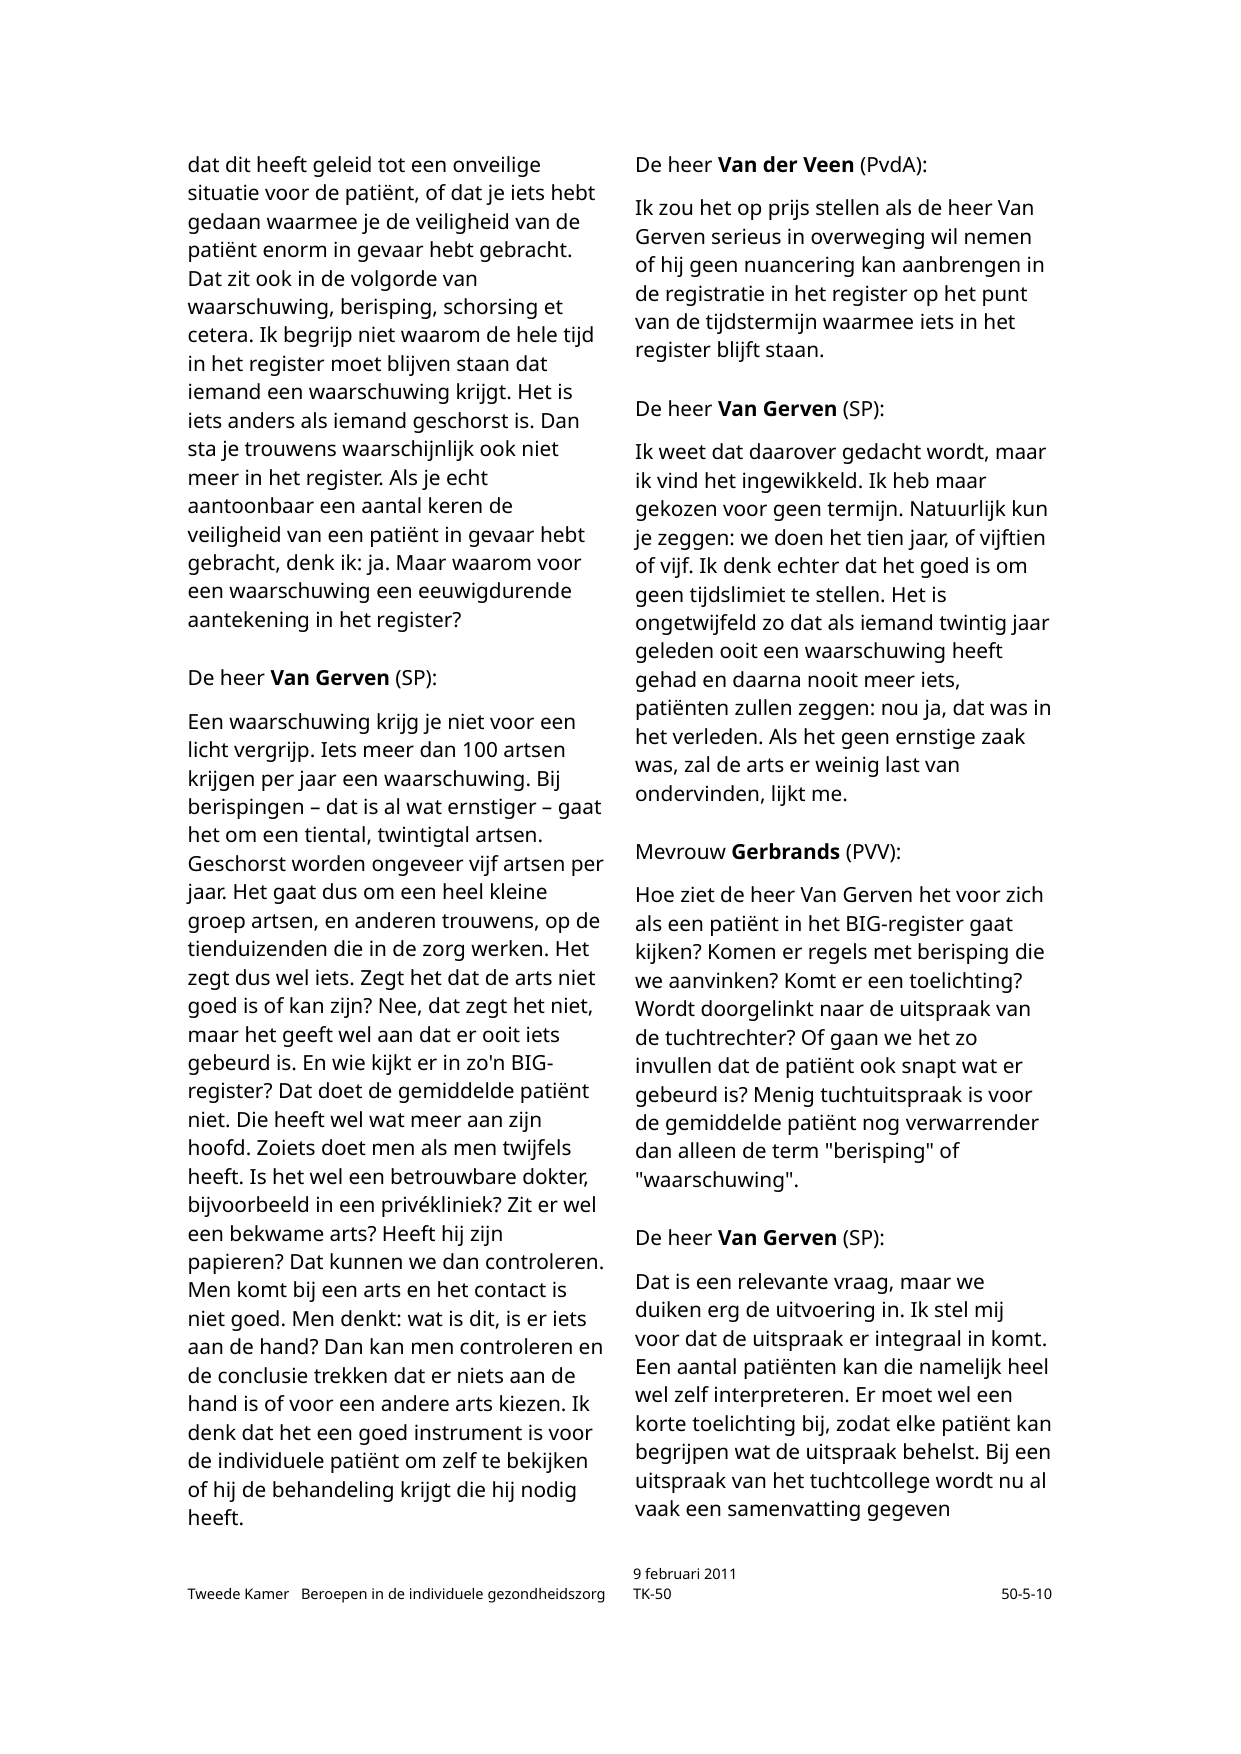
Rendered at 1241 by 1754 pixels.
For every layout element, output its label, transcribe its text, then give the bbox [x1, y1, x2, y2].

text Mevrouw Gerbrands (PVV): [635, 837, 1053, 866]
text De heer Van Gerven (SP): [187, 663, 605, 692]
text Ik weet dat daarover gedacht wordt, maar ik vind het ingewikkeld. Ik heb maar gekozen voor geen termijn. Natuurlijk kun je zeggen: we doen het tien jaar, of vijftien of vijf. Ik denk echter dat het goed is om geen tijdslimiet te stellen. Het is ongetwijfeld zo dat als iemand twintig jaar geleden ooit een waarschuwing heeft gehad en daarna nooit meer iets, patiënten zullen zeggen: nou ja, dat was in het verleden. Als het geen ernstige zaak was, zal de arts er weinig last van ondervinden, lijkt me. [635, 437, 1053, 807]
text Ik zou het op prijs stellen als de heer Van Gerven serieus in overweging wil nemen of hij geen nuancering kan aanbrengen in de registratie in het register op het punt van de tijdstermijn waarmee iets in het register blijft staan. [635, 193, 1053, 364]
text Dat is een relevante vraag, maar we duiken erg de uitvoering in. Ik stel mij voor dat de uitspraak er integraal in komt. Een aantal patiënten kan die namelijk heel wel zelf interpreteren. Er moet wel een korte toelichting bij, zodat elke patiënt kan begrijpen wat de uitspraak behelst. Bij een uitspraak van het tuchtcollege wordt nu al vaak een samenvatting gegeven [635, 1267, 1053, 1523]
text De heer Van Gerven (SP): [635, 1223, 1053, 1252]
text Een waarschuwing krijg je niet voor een licht vergrijp. Iets meer dan 100 artsen krijgen per jaar een waarschuwing. Bij berispingen – dat is al wat ernstiger – gaat het om een tiental, twintigtal artsen. Geschorst worden ongeveer vijf artsen per jaar. Het gaat dus om een heel kleine groep artsen, en anderen trouwens, op de tienduizenden die in de zorg werken. Het zegt dus wel iets. Zegt het dat de arts niet goed is of kan zijn? Nee, dat zegt het niet, maar het geeft wel aan dat er ooit iets gebeurd is. En wie kijkt er in zo'n BIG-register? Dat doet de gemiddelde patiënt niet. Die heeft wel wat meer aan zijn hoofd. Zoiets doet men als men twijfels heeft. Is het wel een betrouwbare dokter, bijvoorbeeld in een privékliniek? Zit er wel een bekwame arts? Heeft hij zijn papieren? Dat kunnen we dan controleren. Men komt bij een arts en het contact is niet goed. Men denkt: wat is dit, is er iets aan de hand? Dan kan men controleren en de conclusie trekken dat er niets aan de hand is of voor een andere arts kiezen. Ik denk dat het een goed instrument is voor de individuele patiënt om zelf te bekijken of hij de behandeling krijgt die hij nodig heeft. [187, 707, 605, 1532]
text De heer Van Gerven (SP): [635, 394, 1053, 422]
text Hoe ziet de heer Van Gerven het voor zich als een patiënt in het BIG-register gaat kijken? Komen er regels met berisping die we aanvinken? Komt er een toelichting? Wordt doorgelinkt naar de uitspraak van de tuchtrechter? Of gaan we het zo invullen dat de patiënt ook snapt wat er gebeurd is? Menig tuchtuitspraak is voor de gemiddelde patiënt nog verwarrender dan alleen de term "berisping" of "waarschuwing". [635, 881, 1053, 1193]
text dat dit heeft geleid tot een onveilige situatie voor de patiënt, of dat je iets hebt gedaan waarmee je de veiligheid van de patiënt enorm in gevaar hebt gebracht. Dat zit ook in de volgorde van waarschuwing, berisping, schorsing et cetera. Ik begrijp niet waarom de hele tijd in het register moet blijven staan dat iemand een waarschuwing krijgt. Het is iets anders als iemand geschorst is. Dan sta je trouwens waarschijnlijk ook niet meer in het register. Als je echt aantoonbaar een aantal keren de veiligheid van een patiënt in gevaar hebt gebracht, denk ik: ja. Maar waarom voor een waarschuwing een eeuwigdurende aantekening in het register? [187, 150, 605, 633]
text De heer Van der Veen (PvdA): [635, 150, 1053, 178]
